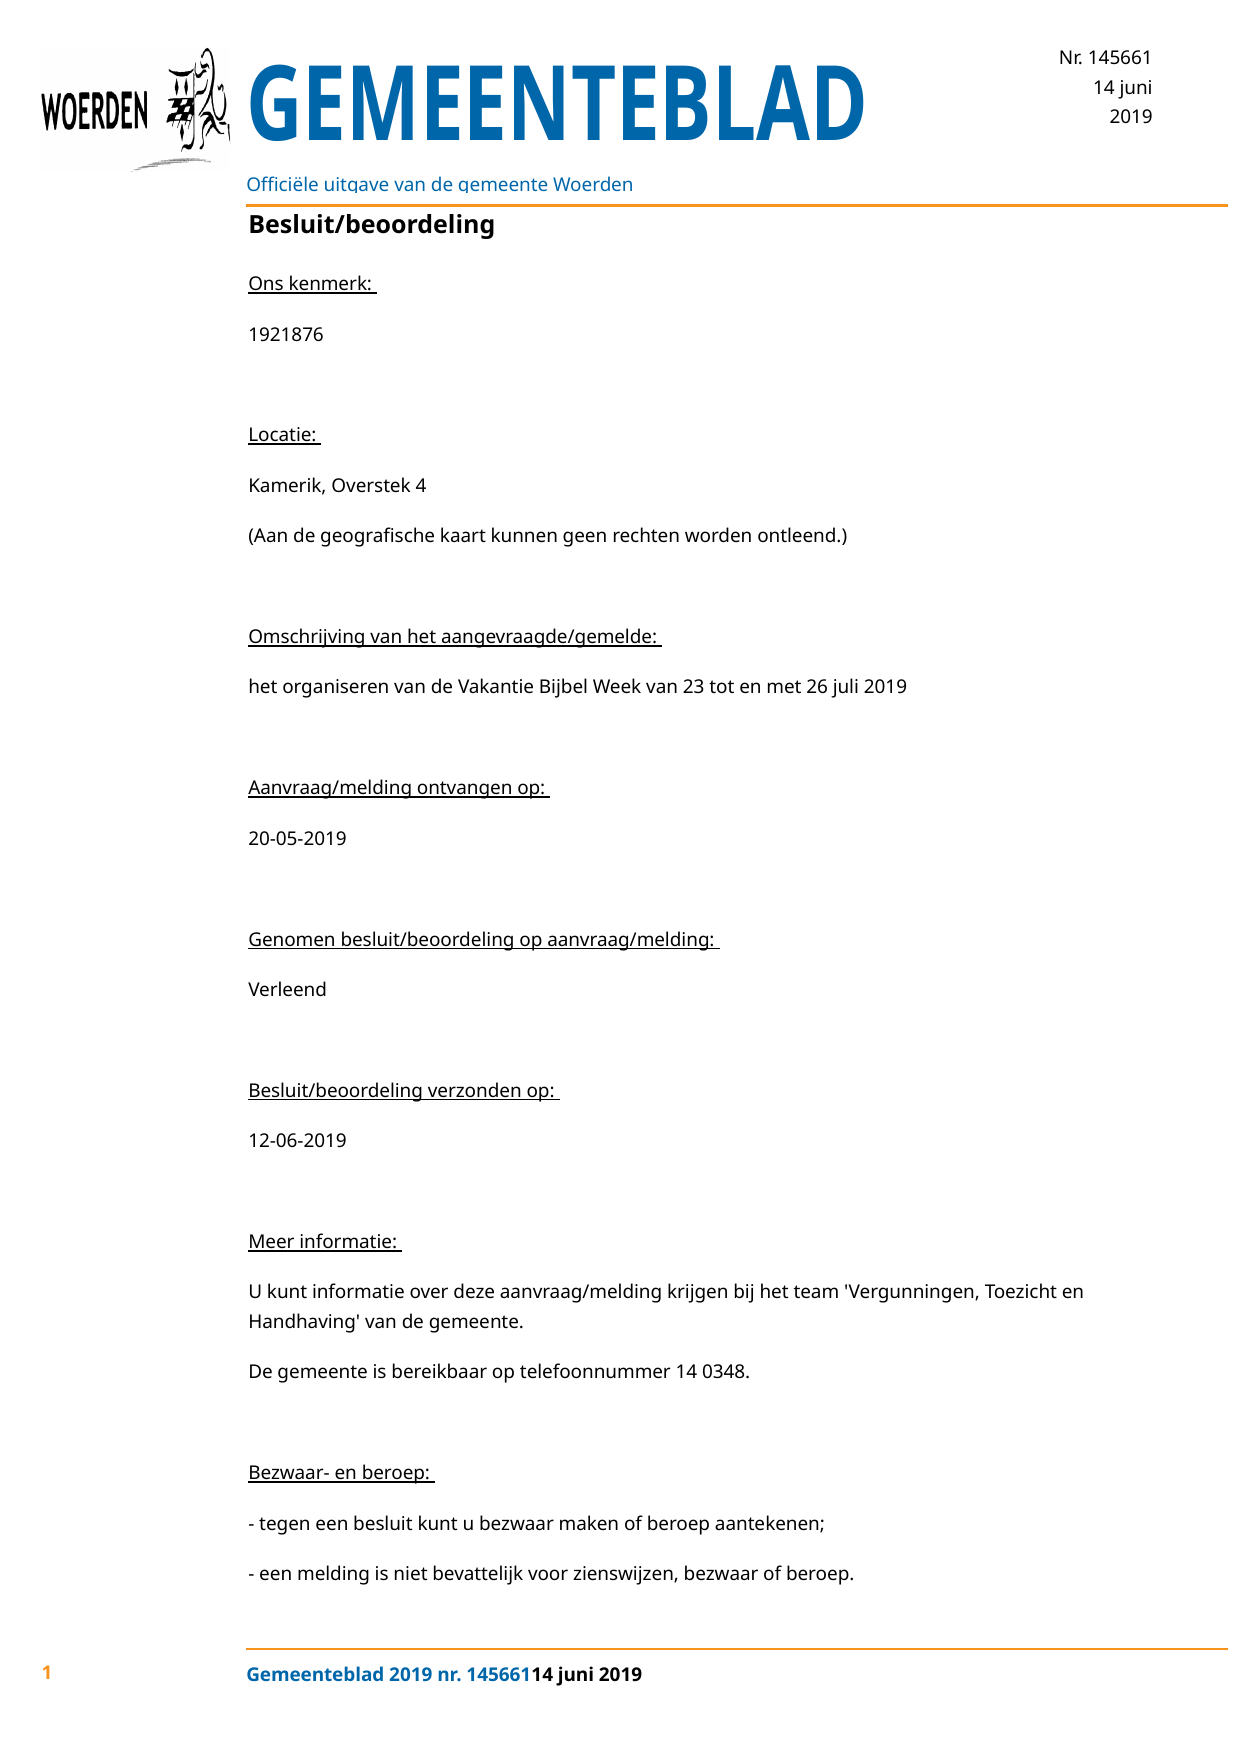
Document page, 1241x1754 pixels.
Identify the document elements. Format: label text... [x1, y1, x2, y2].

text 1921876 [248, 321, 1152, 346]
text Meer informatie: [248, 1228, 1152, 1254]
text Omschrijving van het aangevraagde/gemelde: [248, 623, 1152, 649]
text Genomen besluit/beoordeling op aanvraag/melding: [248, 926, 1152, 951]
text Ons kenmerk: [248, 270, 1152, 296]
text De gemeente is bereikbaar op telefoonnummer 14 0348. [248, 1359, 1152, 1384]
text - tegen een besluit kunt u bezwaar maken of beroep aantekenen; [248, 1510, 1152, 1536]
text (Aan de geografische kaart kunnen geen rechten worden ontleend.) [248, 522, 1152, 548]
text Besluit/beoordeling [248, 207, 1152, 241]
text U kunt informatie over deze aanvraag/melding krijgen bij het team 'Vergunningen, Toezicht en Handhaving' van de gemeente. [248, 1279, 1152, 1334]
text Aanvraag/melding ontvangen op: [248, 774, 1152, 800]
text Verleend [248, 976, 1152, 1002]
text het organiseren van de Vakantie Bijbel Week van 23 tot en met 26 juli 2019 [248, 674, 1152, 699]
text Besluit/beoordeling verzonden op: [248, 1077, 1152, 1103]
text 12-06-2019 [248, 1127, 1152, 1153]
text Locatie: [248, 422, 1152, 447]
text Bezwaar- en beroep: [248, 1459, 1152, 1485]
picture [41, 47, 231, 172]
text - een melding is niet bevattelijk voor zienswijzen, bezwaar of beroep. [248, 1560, 1152, 1586]
text 20-05-2019 [248, 825, 1152, 851]
text Kamerik, Overstek 4 [248, 472, 1152, 498]
